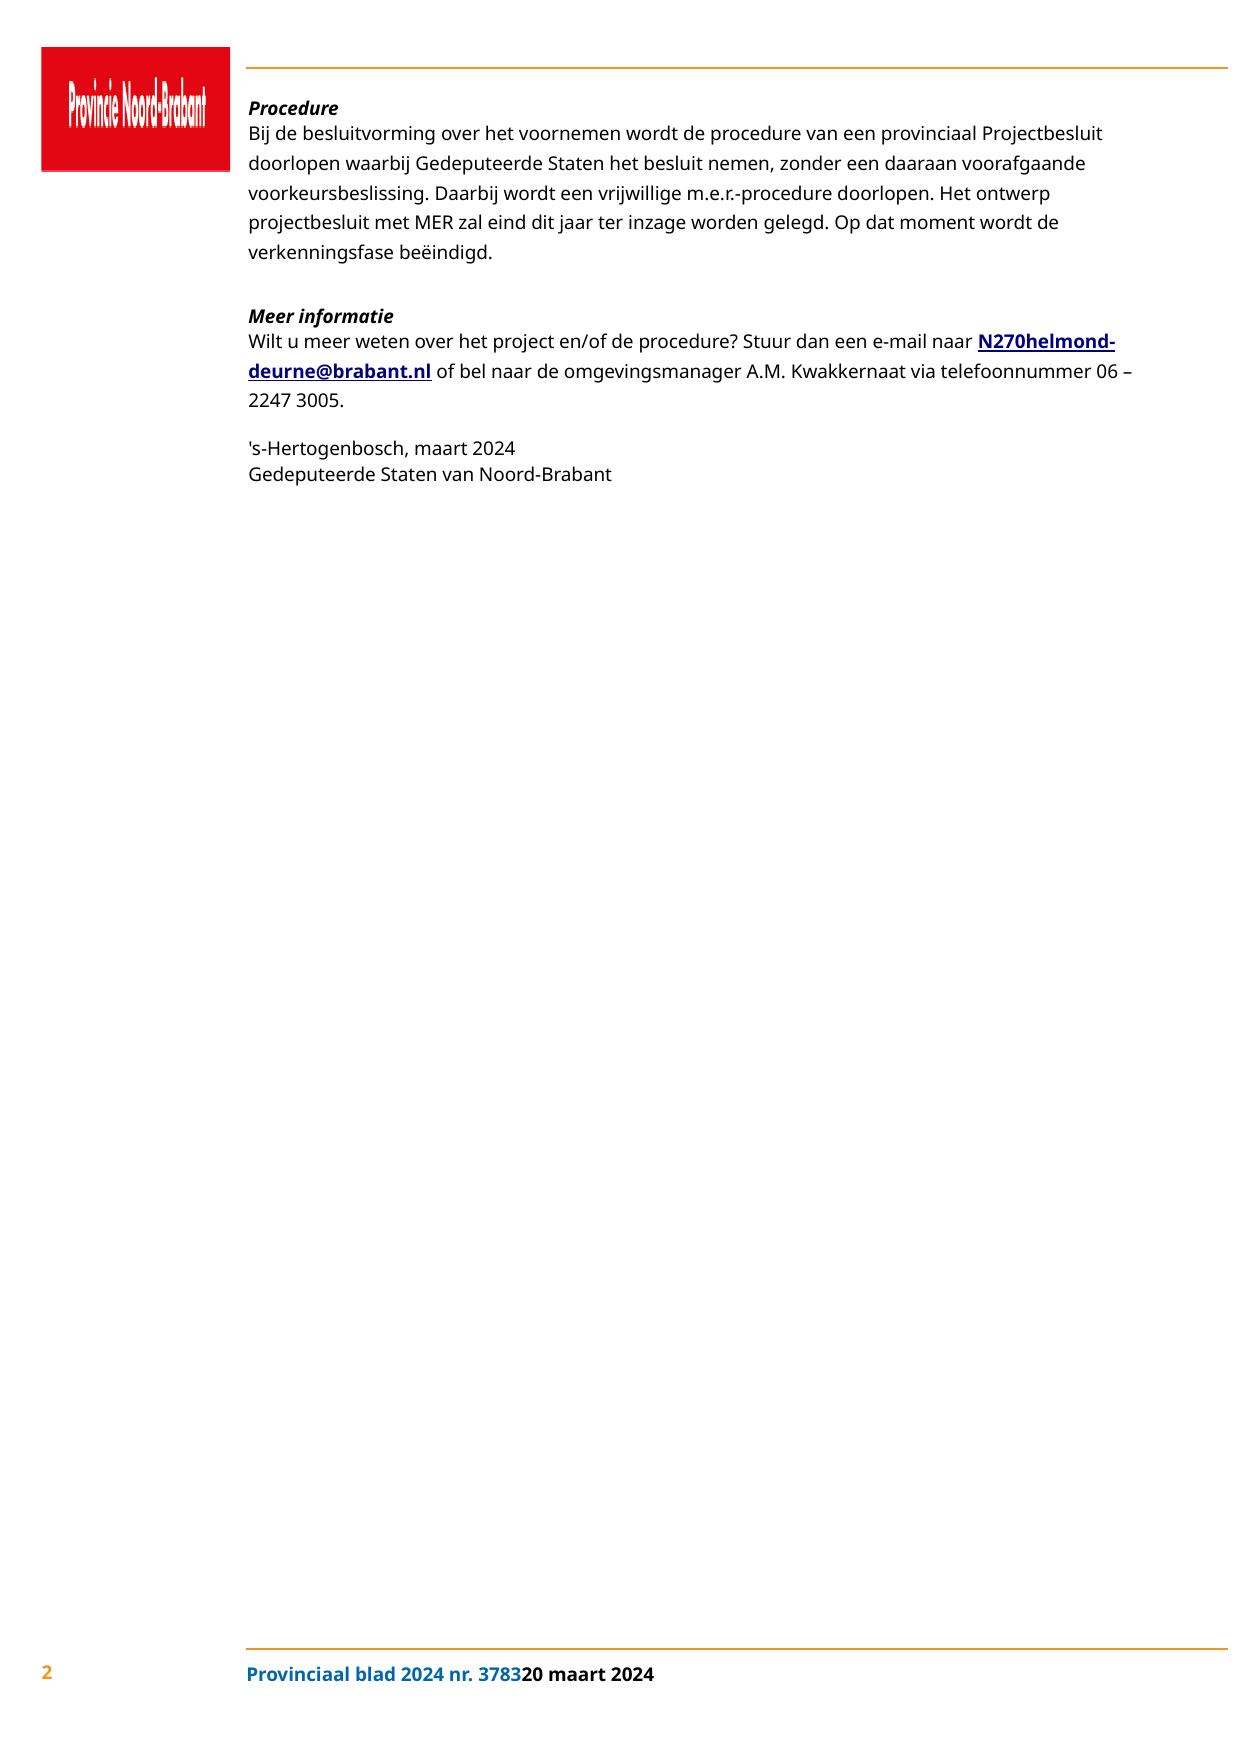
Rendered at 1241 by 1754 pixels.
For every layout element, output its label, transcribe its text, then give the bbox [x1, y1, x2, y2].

text Wilt u meer weten over het project en/of de procedure? Stuur dan een e-mail naar N270helmond-deurne@brabant.nl of bel naar de omgevingsmanager A.M. Kwakkernaat via telefoonnummer 06 – 2247 3005. [248, 328, 1152, 413]
picture [41, 47, 231, 172]
text 's-Hertogenbosch, maart 2024 [248, 436, 1152, 461]
text Bij de besluitvorming over het voornemen wordt de procedure van een provinciaal Projectbesluit doorlopen waarbij Gedeputeerde Staten het besluit nemen, zonder een daaraan voorafgaande voorkeursbeslissing. Daarbij wordt een vrijwillige m.e.r.-procedure doorlopen. Het ontwerp projectbesluit met MER zal eind dit jaar ter inzage worden gelegd. Op dat moment wordt de verkenningsfase beëindigd. [248, 121, 1152, 264]
text Procedure [248, 95, 1152, 121]
text Gedeputeerde Staten van Noord-Brabant [248, 461, 1152, 487]
text Meer informatie [248, 303, 1152, 328]
